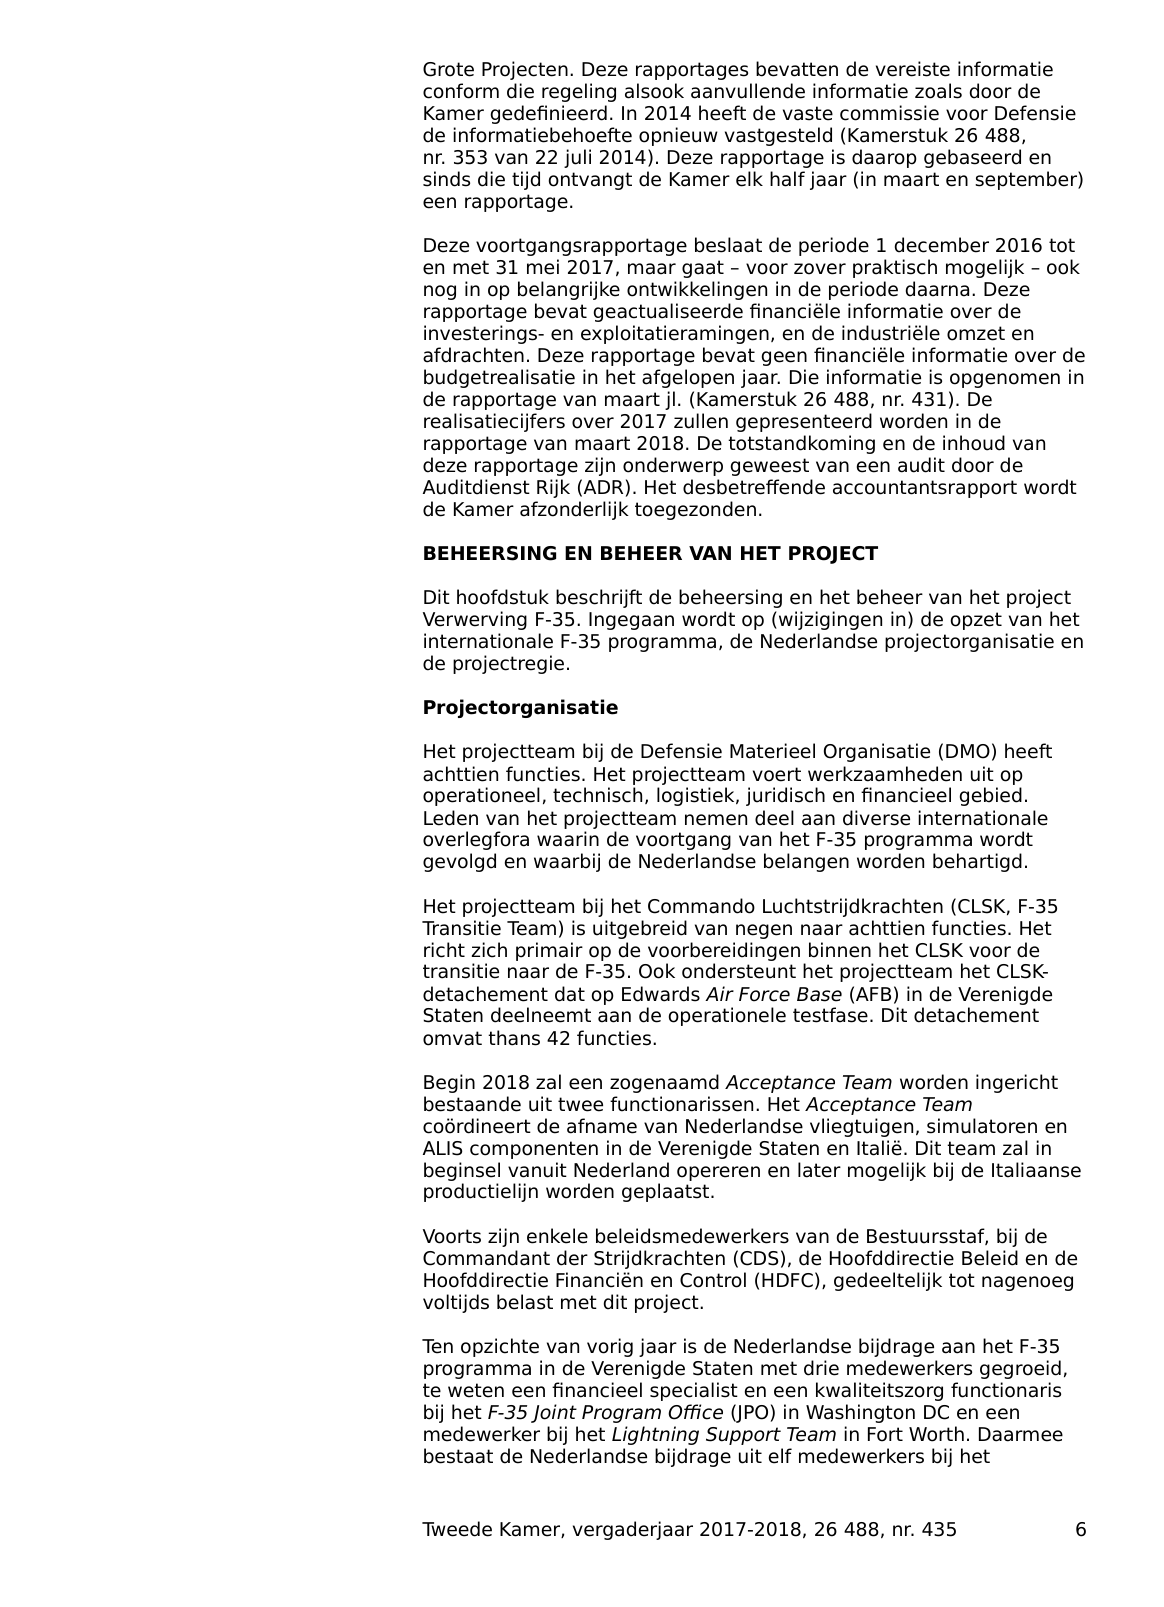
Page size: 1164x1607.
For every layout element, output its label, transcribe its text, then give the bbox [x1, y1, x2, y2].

text Voorts zijn enkele beleidsmedewerkers van de Bestuursstaf, bij de Commandant der Strijdkrachten (CDS), de Hoofddirectie Beleid en de Hoofddirectie Financiën en Control (HDFC), gedeeltelijk tot nagenoeg voltijds belast met dit project. [422, 1226, 1087, 1313]
text Dit hoofdstuk beschrijft de beheersing en het beheer van het project Verwerving F-35. Ingegaan wordt op (wijzigingen in) de opzet van het internationale F-35 programma, de Nederlandse projectorganisatie en de projectregie. [422, 587, 1087, 675]
text Deze voortgangsrapportage beslaat de periode 1 december 2016 tot en met 31 mei 2017, maar gaat – voor zover praktisch mogelijk – ook nog in op belangrijke ontwikkelingen in de periode daarna. Deze rapportage bevat geactualiseerde financiële informatie over de investerings- en exploitatieramingen, en de industriële omzet en afdrachten. Deze rapportage bevat geen financiële informatie over de budgetrealisatie in het afgelopen jaar. Die informatie is opgenomen in de rapportage van maart jl. (Kamerstuk 26 488, nr. 431). De realisatiecijfers over 2017 zullen gepresenteerd worden in de rapportage van maart 2018. De totstandkoming en de inhoud van deze rapportage zijn onderwerp geweest van een audit door de Auditdienst Rijk (ADR). Het desbetreffende accountantsrapport wordt de Kamer afzonderlijk toegezonden. [422, 235, 1087, 521]
subtitle BEHEERSING EN BEHEER VAN HET PROJECT [422, 543, 1087, 565]
text Ten opzichte van vorig jaar is de Nederlandse bijdrage aan het F-35 programma in de Verenigde Staten met drie medewerkers gegroeid, te weten een financieel specialist en een kwaliteitszorg functionaris bij het F-35 Joint Program Office (JPO) in Washington DC en een medewerker bij het Lightning Support Team in Fort Worth. Daarmee bestaat de Nederlandse bijdrage uit elf medewerkers bij het [422, 1336, 1087, 1468]
text Grote Projecten. Deze rapportages bevatten de vereiste informatie conform die regeling alsook aanvullende informatie zoals door de Kamer gedefinieerd. In 2014 heeft de vaste commissie voor Defensie de informatiebehoefte opnieuw vastgesteld (Kamerstuk 26 488, nr. 353 van 22 juli 2014). Deze rapportage is daarop gebaseerd en sinds die tijd ontvangt de Kamer elk half jaar (in maart en september) een rapportage. [422, 59, 1087, 213]
text Het projectteam bij het Commando Luchtstrijdkrachten (CLSK, F-35 Transitie Team) is uitgebreid van negen naar achttien functies. Het richt zich primair op de voorbereidingen binnen het CLSK voor de transitie naar de F-35. Ook ondersteunt het projectteam het CLSK-detachement dat op Edwards Air Force Base (AFB) in de Verenigde Staten deelneemt aan de operationele testfase. Dit detachement omvat thans 42 functies. [422, 896, 1087, 1049]
subtitle Projectorganisatie [422, 697, 1087, 719]
text Het projectteam bij de Defensie Materieel Organisatie (DMO) heeft achttien functies. Het projectteam voert werkzaamheden uit op operationeel, technisch, logistiek, juridisch en financieel gebied. Leden van het projectteam nemen deel aan diverse internationale overlegfora waarin de voortgang van het F-35 programma wordt gevolgd en waarbij de Nederlandse belangen worden behartigd. [422, 741, 1087, 873]
text Begin 2018 zal een zogenaamd Acceptance Team worden ingericht bestaande uit twee functionarissen. Het Acceptance Team coördineert de afname van Nederlandse vliegtuigen, simulatoren en ALIS componenten in de Verenigde Staten en Italië. Dit team zal in beginsel vanuit Nederland opereren en later mogelijk bij de Italiaanse productielijn worden geplaatst. [422, 1072, 1087, 1203]
